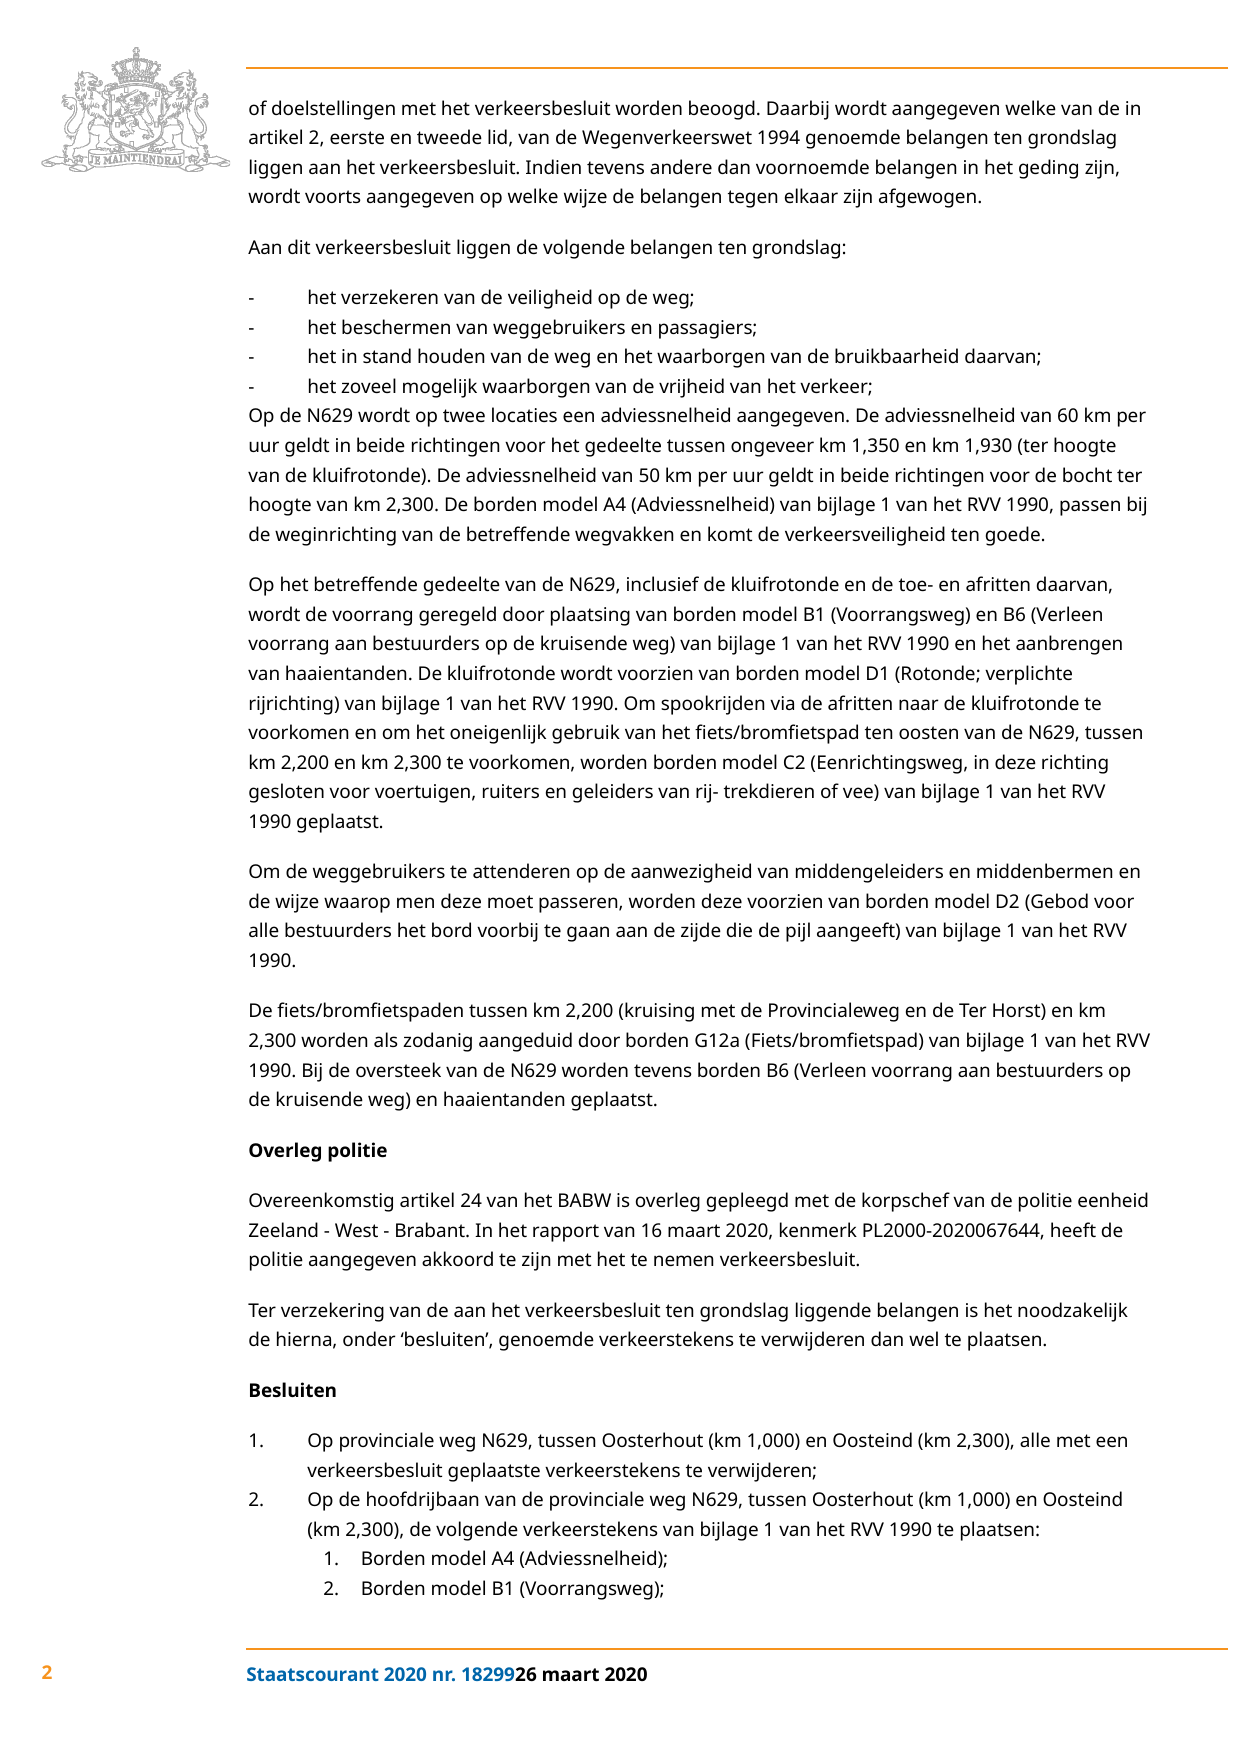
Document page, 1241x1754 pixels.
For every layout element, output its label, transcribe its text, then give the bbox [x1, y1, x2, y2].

picture [41, 47, 231, 172]
text Op het betreffende gedeelte van de N629, inclusief de kluifrotonde en de toe- en afritten daarvan, wordt de voorrang geregeld door plaatsing van borden model B1 (Voorrangsweg) en B6 (Verleen voorrang aan bestuurders op de kruisende weg) van bijlage 1 van het RVV 1990 en het aanbrengen van haaientanden. De kluifrotonde wordt voorzien van borden model D1 (Rotonde; verplichte rijrichting) van bijlage 1 van het RVV 1990. Om spookrijden via de afritten naar de kluifrotonde te voorkomen en om het oneigenlijk gebruik van het fiets/bromfietspad ten oosten van de N629, tussen km 2,200 en km 2,300 te voorkomen, worden borden model C2 (Eenrichtingsweg, in deze richting gesloten voor voertuigen, ruiters en geleiders van rij- trekdieren of vee) van bijlage 1 van het RVV 1990 geplaatst. [248, 571, 1152, 834]
text Op de N629 wordt op twee locaties een adviessnelheid aangegeven. De adviessnelheid van 60 km per uur geldt in beide richtingen voor het gedeelte tussen ongeveer km 1,350 en km 1,930 (ter hoogte van de kluifrotonde). De adviessnelheid van 50 km per uur geldt in beide richtingen voor de bocht ter hoogte van km 2,300. De borden model A4 (Adviessnelheid) van bijlage 1 van het RVV 1990, passen bij de weginrichting van de betreffende wegvakken en komt de verkeersveiligheid ten goede. [248, 403, 1152, 547]
list het verzekeren van de veiligheid op de weg; [248, 284, 1152, 310]
list Borden model A4 (Adviessnelheid); [323, 1546, 1152, 1571]
text De fiets/bromfietspaden tussen km 2,200 (kruising met de Provincialeweg en de Ter Horst) en km 2,300 worden als zodanig aangeduid door borden G12a (Fiets/bromfietspad) van bijlage 1 van het RVV 1990. Bij de oversteek van de N629 worden tevens borden B6 (Verleen voorrang aan bestuurders op de kruisende weg) en haaientanden geplaatst. [248, 998, 1152, 1112]
list Borden model B1 (Voorrangsweg); [323, 1575, 1152, 1601]
list het zoveel mogelijk waarborgen van de vrijheid van het verkeer; [248, 373, 1152, 399]
text Besluiten [248, 1377, 1152, 1403]
list Op de hoofdrijbaan van de provinciale weg N629, tussen Oosterhout (km 1,000) en Oosteind (km 2,300), de volgende verkeerstekens van bijlage 1 van het RVV 1990 te plaatsen: [248, 1486, 1152, 1542]
text Aan dit verkeersbesluit liggen de volgende belangen ten grondslag: [248, 234, 1152, 260]
text Overleg politie [248, 1137, 1152, 1163]
list het in stand houden van de weg en het waarborgen van de bruikbaarheid daarvan; [248, 343, 1152, 369]
text of doelstellingen met het verkeersbesluit worden beoogd. Daarbij wordt aangegeven welke van de in artikel 2, eerste en tweede lid, van de Wegenverkeerswet 1994 genoemde belangen ten grondslag liggen aan het verkeersbesluit. Indien tevens andere dan voornoemde belangen in het geding zijn, wordt voorts aangegeven op welke wijze de belangen tegen elkaar zijn afgewogen. [248, 95, 1152, 209]
list Op provinciale weg N629, tussen Oosterhout (km 1,000) en Oosteind (km 2,300), alle met een verkeersbesluit geplaatste verkeerstekens te verwijderen; [248, 1427, 1152, 1483]
text Overeenkomstig artikel 24 van het BABW is overleg gepleegd met de korpschef van de politie eenheid Zeeland - West - Brabant. In het rapport van 16 maart 2020, kenmerk PL2000-2020067644, heeft de politie aangegeven akkoord te zijn met het te nemen verkeersbesluit. [248, 1187, 1152, 1272]
text Om de weggebruikers te attenderen op de aanwezigheid van middengeleiders en middenbermen en de wijze waarop men deze moet passeren, worden deze voorzien van borden model D2 (Gebod voor alle bestuurders het bord voorbij te gaan aan de zijde die de pijl aangeeft) van bijlage 1 van het RVV 1990. [248, 858, 1152, 973]
list het beschermen van weggebruikers en passagiers; [248, 314, 1152, 340]
text Ter verzekering van de aan het verkeersbesluit ten grondslag liggende belangen is het noodzakelijk de hierna, onder ‘besluiten’, genoemde verkeerstekens te verwijderen dan wel te plaatsen. [248, 1297, 1152, 1352]
